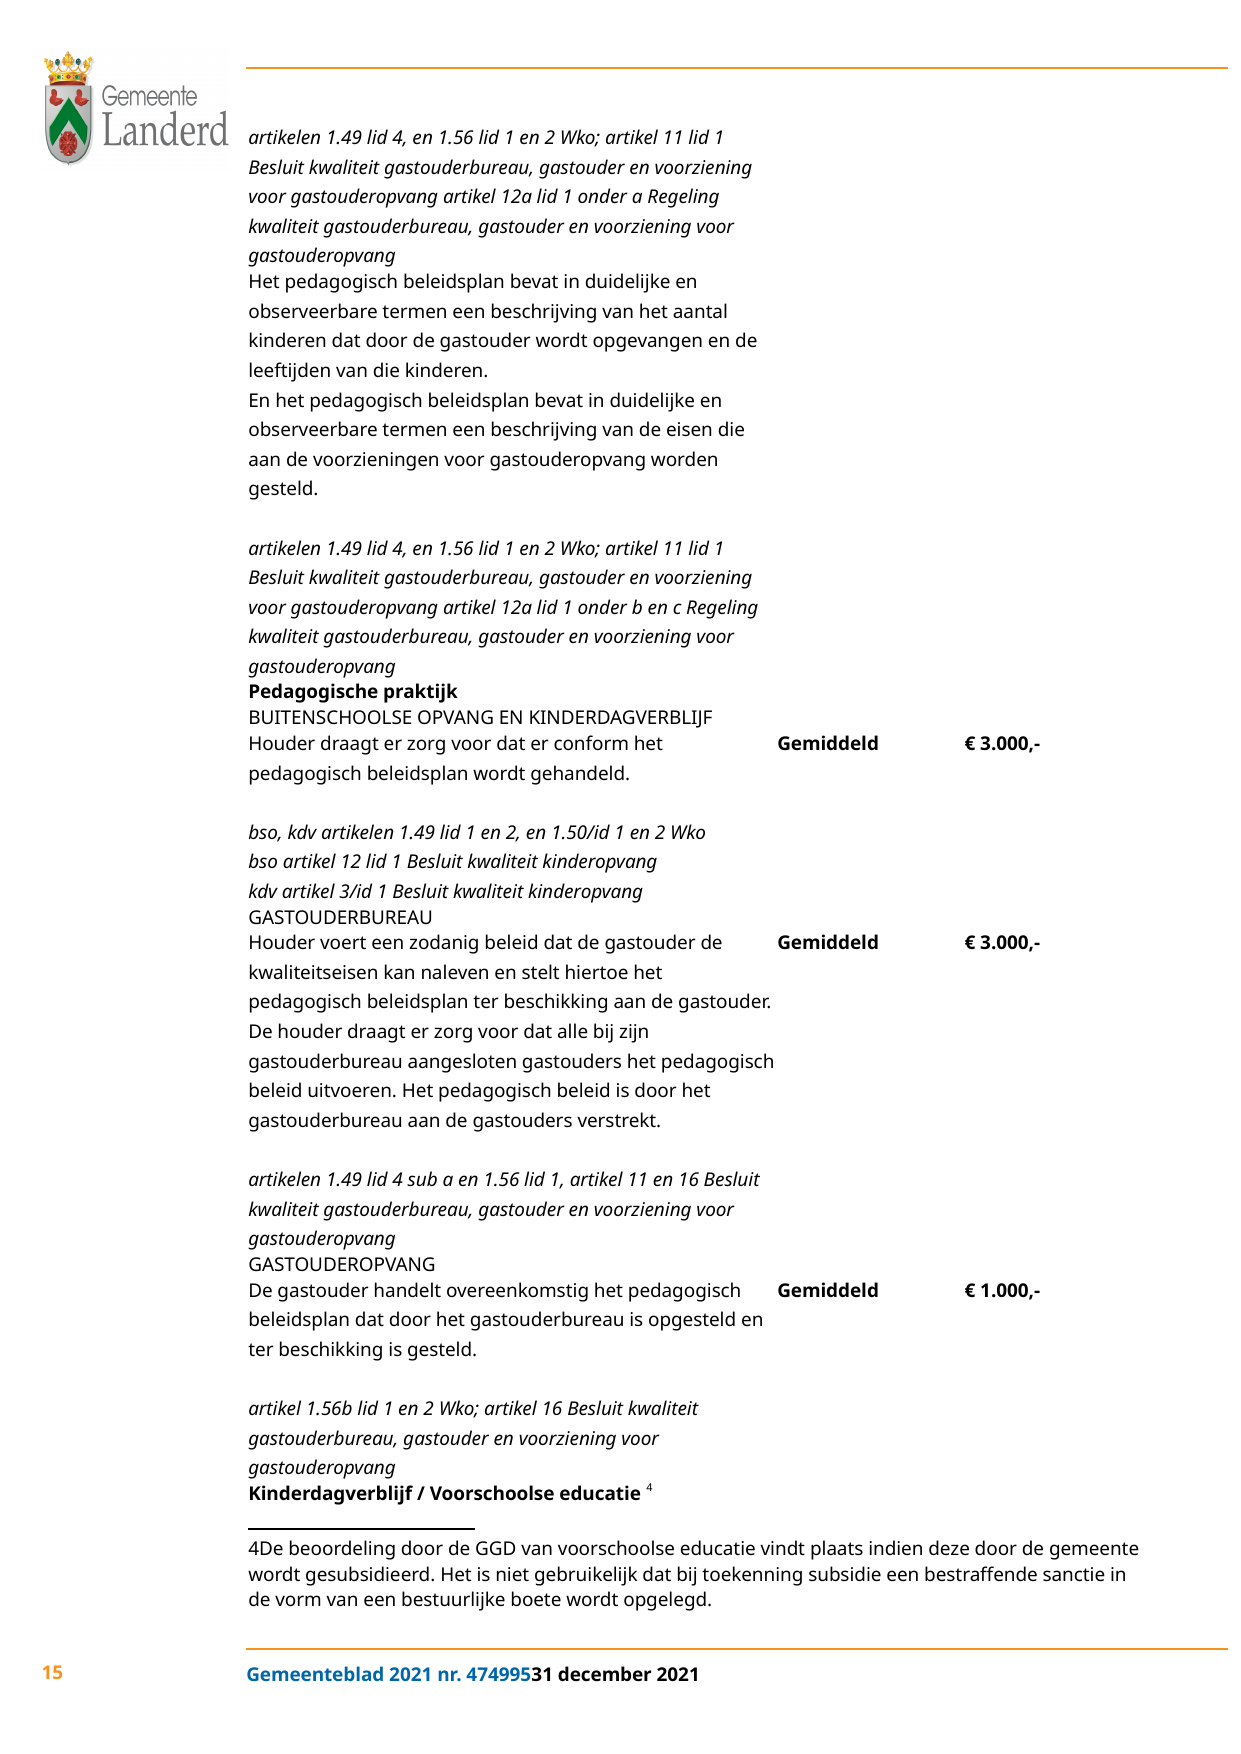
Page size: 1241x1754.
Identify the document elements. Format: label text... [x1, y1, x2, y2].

table_cell artikelen 1.49 lid 4, en 1.56 lid 1 en 2 Wko; artikel 11 lid 1 Besluit kwaliteit gastouderbureau, gastouder en voorziening voor gastouderopvang artikel 12a lid 1 onder a Regeling kwaliteit gastouderbureau, gastouder en voorziening voor gastouderopvang [248, 95, 777, 268]
table_cell Houder draagt er zorg voor dat er conform het pedagogisch beleidsplan wordt gehandeld. bso, kdv artikelen 1.49 lid 1 en 2, en 1.50/id 1 en 2 Wko bso artikel 12 lid 1 Besluit kwaliteit kinderopvang kdv artikel 3/id 1 Besluit kwaliteit kinderopvang [248, 730, 777, 904]
table_cell € 1.000,- [964, 1277, 1152, 1480]
table_cell GASTOUDEROPVANG [248, 1251, 1152, 1277]
table_cell Gemiddeld [777, 1277, 964, 1480]
table_cell BUITENSCHOOLSE OPVANG EN KINDERDAGVERBLIJF [248, 705, 1152, 730]
table_cell Gemiddeld [777, 730, 964, 904]
table_cell GASTOUDERBUREAU [248, 904, 1152, 929]
table_cell € 3.000,- [964, 730, 1152, 904]
table_cell Kinderdagverblijf / Voorschoolse educatie [248, 1480, 1152, 1506]
table_cell [964, 95, 1152, 679]
table_cell Houder voert een zodanig beleid dat de gastouder de kwaliteitseisen kan naleven en stelt hiertoe het pedagogisch beleidsplan ter beschikking aan de gastouder. De houder draagt er zorg voor dat alle bij zijn gastouderbureau aangesloten gastouders het pedagogisch beleid uitvoeren. Het pedagogisch beleid is door het gastouderbureau aan de gastouders verstrekt. artikelen 1.49 lid 4 sub a en 1.56 lid 1, artikel 11 en 16 Besluit kwaliteit gastouderbureau, gastouder en voorziening voor gastouderopvang [248, 930, 777, 1251]
table_cell Pedagogische praktijk [248, 679, 1152, 704]
table_cell € 3.000,- [964, 930, 1152, 1251]
picture [41, 47, 231, 172]
table_cell De gastouder handelt overeenkomstig het pedagogisch beleidsplan dat door het gastouderbureau is opgesteld en ter beschikking is gesteld. artikel 1.56b lid 1 en 2 Wko; artikel 16 Besluit kwaliteit gastouderbureau, gastouder en voorziening voor gastouderopvang [248, 1277, 777, 1480]
table_cell Het pedagogisch beleidsplan bevat in duidelijke en observeerbare termen een beschrijving van het aantal kinderen dat door de gastouder wordt opgevangen en de leeftijden van die kinderen. En het pedagogisch beleidsplan bevat in duidelijke en observeerbare termen een beschrijving van de eisen die aan de voorzieningen voor gastouderopvang worden gesteld. artikelen 1.49 lid 4, en 1.56 lid 1 en 2 Wko; artikel 11 lid 1 Besluit kwaliteit gastouderbureau, gastouder en voorziening voor gastouderopvang artikel 12a lid 1 onder b en c Regeling kwaliteit gastouderbureau, gastouder en voorziening voor gastouderopvang [248, 269, 777, 679]
table_cell Gemiddeld [777, 930, 964, 1251]
table_cell [777, 95, 964, 679]
